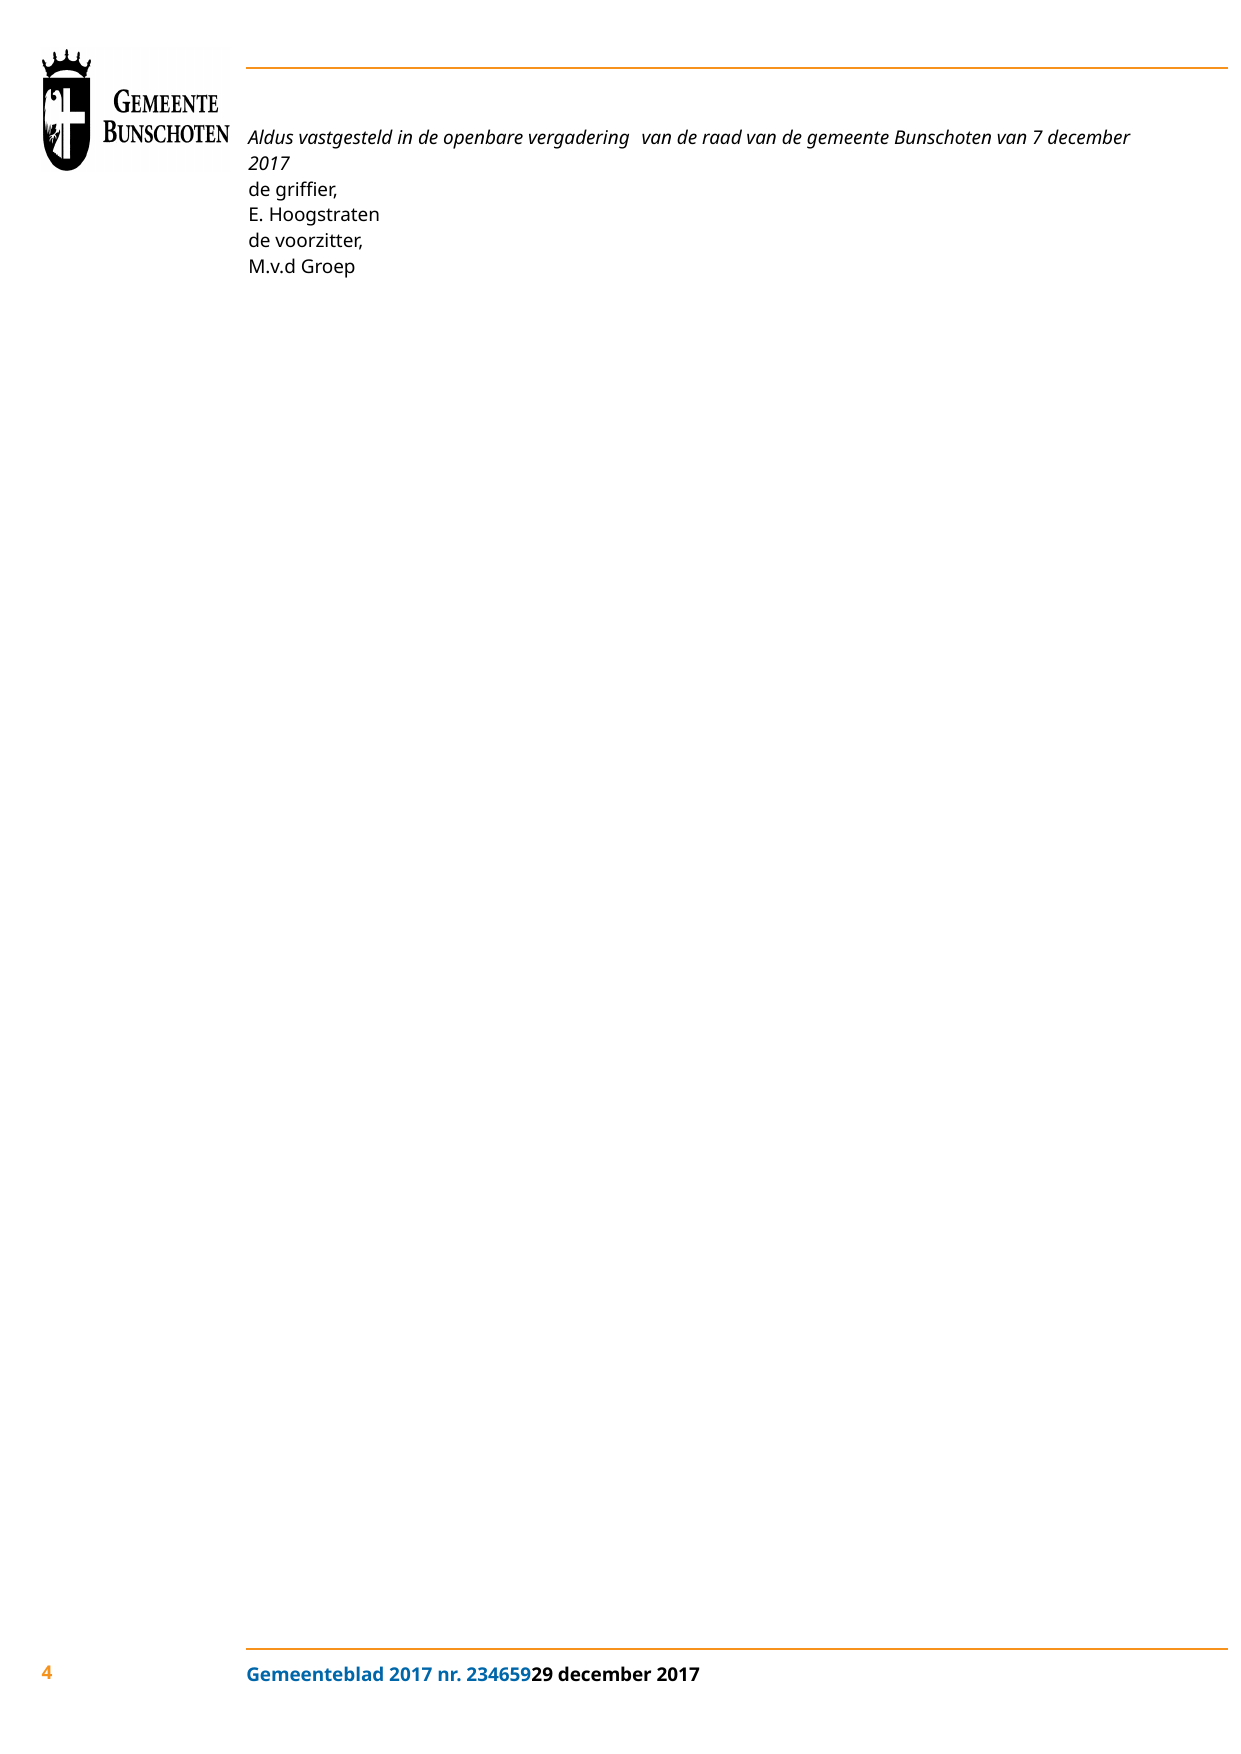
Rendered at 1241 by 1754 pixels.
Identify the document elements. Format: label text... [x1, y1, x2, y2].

picture [41, 47, 231, 172]
text de voorzitter, [248, 227, 1152, 253]
text M.v.d Groep [248, 253, 1152, 279]
text Aldus vastgesteld in de openbare vergadering van de raad van de gemeente Bunschoten van 7 december 2017 [248, 124, 1152, 176]
text de griffier, [248, 176, 1152, 202]
text E. Hoogstraten [248, 202, 1152, 227]
